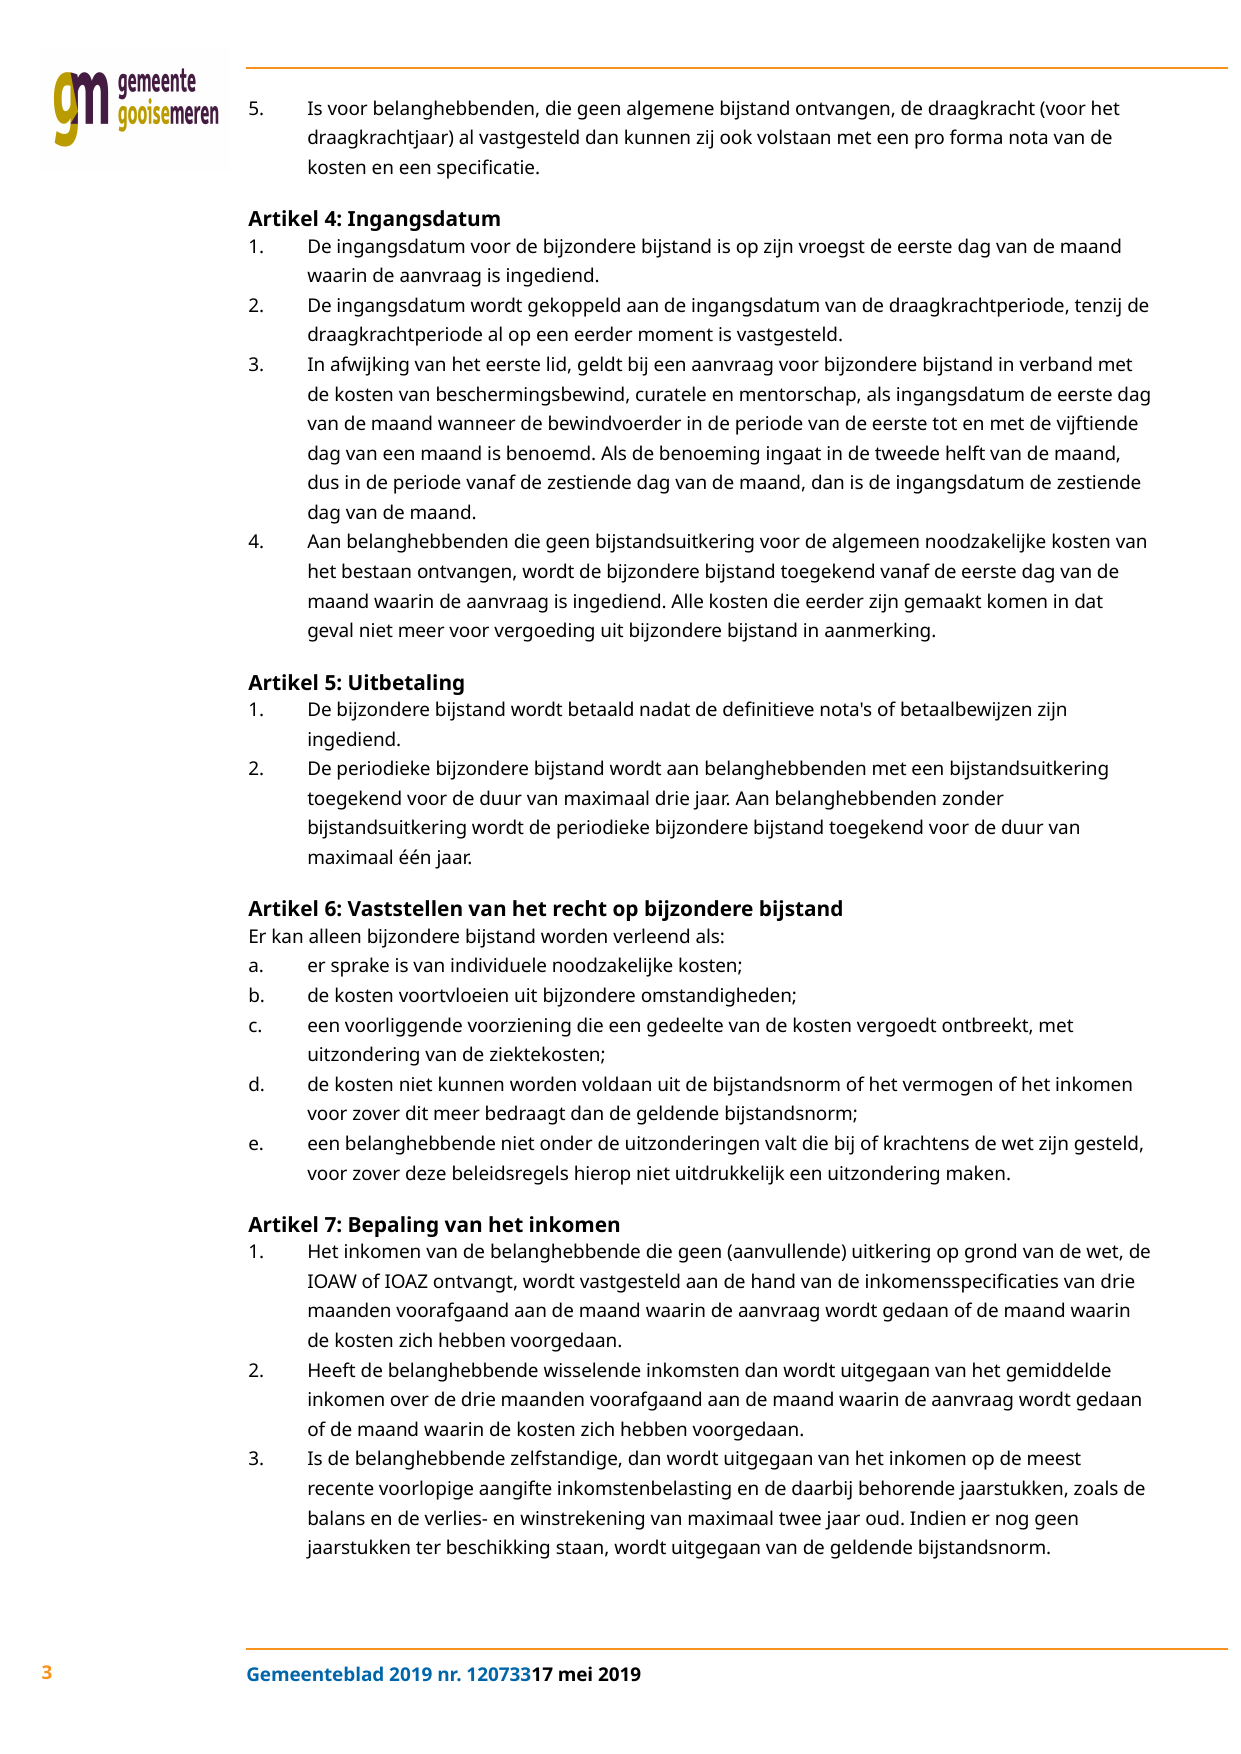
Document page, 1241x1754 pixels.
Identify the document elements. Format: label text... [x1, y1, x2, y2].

text Er kan alleen bijzondere bijstand worden verleend als: [248, 923, 1152, 949]
list De ingangsdatum voor de bijzondere bijstand is op zijn vroegst de eerste dag van de maand waarin de aanvraag is ingediend. [248, 233, 1152, 288]
list Aan belanghebbenden die geen bijstandsuitkering voor de algemeen noodzakelijke kosten van het bestaan ontvangen, wordt de bijzondere bijstand toegekend vanaf de eerste dag van de maand waarin de aanvraag is ingediend. Alle kosten die eerder zijn gemaakt komen in dat geval niet meer voor vergoeding uit bijzondere bijstand in aanmerking. [248, 529, 1152, 643]
list een belanghebbende niet onder de uitzonderingen valt die bij of krachtens de wet zijn gesteld, voor zover deze beleidsregels hierop niet uitdrukkelijk een uitzondering maken. [248, 1130, 1152, 1185]
picture [41, 47, 231, 172]
list een voorliggende voorziening die een gedeelte van de kosten vergoedt ontbreekt, met uitzondering van de ziektekosten; [248, 1012, 1152, 1067]
list Heeft de belanghebbende wisselende inkomsten dan wordt uitgegaan van het gemiddelde inkomen over de drie maanden voorafgaand aan de maand waarin de aanvraag wordt gedaan of de maand waarin de kosten zich hebben voorgedaan. [248, 1357, 1152, 1442]
list de kosten voortvloeien uit bijzondere omstandigheden; [248, 982, 1152, 1008]
text Artikel 7: Bepaling van het inkomen [248, 1210, 1152, 1238]
list de kosten niet kunnen worden voldaan uit de bijstandsnorm of het vermogen of het inkomen voor zover dit meer bedraagt dan de geldende bijstandsnorm; [248, 1071, 1152, 1126]
list De ingangsdatum wordt gekoppeld aan de ingangsdatum van de draagkrachtperiode, tenzij de draagkrachtperiode al op een eerder moment is vastgesteld. [248, 292, 1152, 347]
list De periodieke bijzondere bijstand wordt aan belanghebbenden met een bijstandsuitkering toegekend voor de duur van maximaal drie jaar. Aan belanghebbenden zonder bijstandsuitkering wordt de periodieke bijzondere bijstand toegekend voor de duur van maximaal één jaar. [248, 755, 1152, 870]
list Is voor belanghebbenden, die geen algemene bijstand ontvangen, de draagkracht (voor het draagkrachtjaar) al vastgesteld dan kunnen zij ook volstaan met een pro forma nota van de kosten en een specificatie. [248, 95, 1152, 180]
list Is de belanghebbende zelfstandige, dan wordt uitgegaan van het inkomen op de meest recente voorlopige aangifte inkomstenbelasting en de daarbij behorende jaarstukken, zoals de balans en de verlies- en winstrekening van maximaal twee jaar oud. Indien er nog geen jaarstukken ter beschikking staan, wordt uitgegaan van de geldende bijstandsnorm. [248, 1446, 1152, 1560]
text Artikel 4: Ingangsdatum [248, 204, 1152, 233]
text Artikel 5: Uitbetaling [248, 668, 1152, 696]
list er sprake is van individuele noodzakelijke kosten; [248, 953, 1152, 978]
list Het inkomen van de belanghebbende die geen (aanvullende) uitkering op grond van de wet, de IOAW of IOAZ ontvangt, wordt vastgesteld aan de hand van de inkomensspecificaties van drie maanden voorafgaand aan de maand waarin de aanvraag wordt gedaan of de maand waarin de kosten zich hebben voorgedaan. [248, 1238, 1152, 1353]
text Artikel 6: Vaststellen van het recht op bijzondere bijstand [248, 894, 1152, 923]
list De bijzondere bijstand wordt betaald nadat de definitieve nota's of betaalbewijzen zijn ingediend. [248, 696, 1152, 752]
list In afwijking van het eerste lid, geldt bij een aanvraag voor bijzondere bijstand in verband met de kosten van beschermingsbewind, curatele en mentorschap, als ingangsdatum de eerste dag van de maand wanneer de bewindvoerder in de periode van de eerste tot en met de vijftiende dag van een maand is benoemd. Als de benoeming ingaat in de tweede helft van de maand, dus in de periode vanaf de zestiende dag van de maand, dan is de ingangsdatum de zestiende dag van de maand. [248, 351, 1152, 525]
